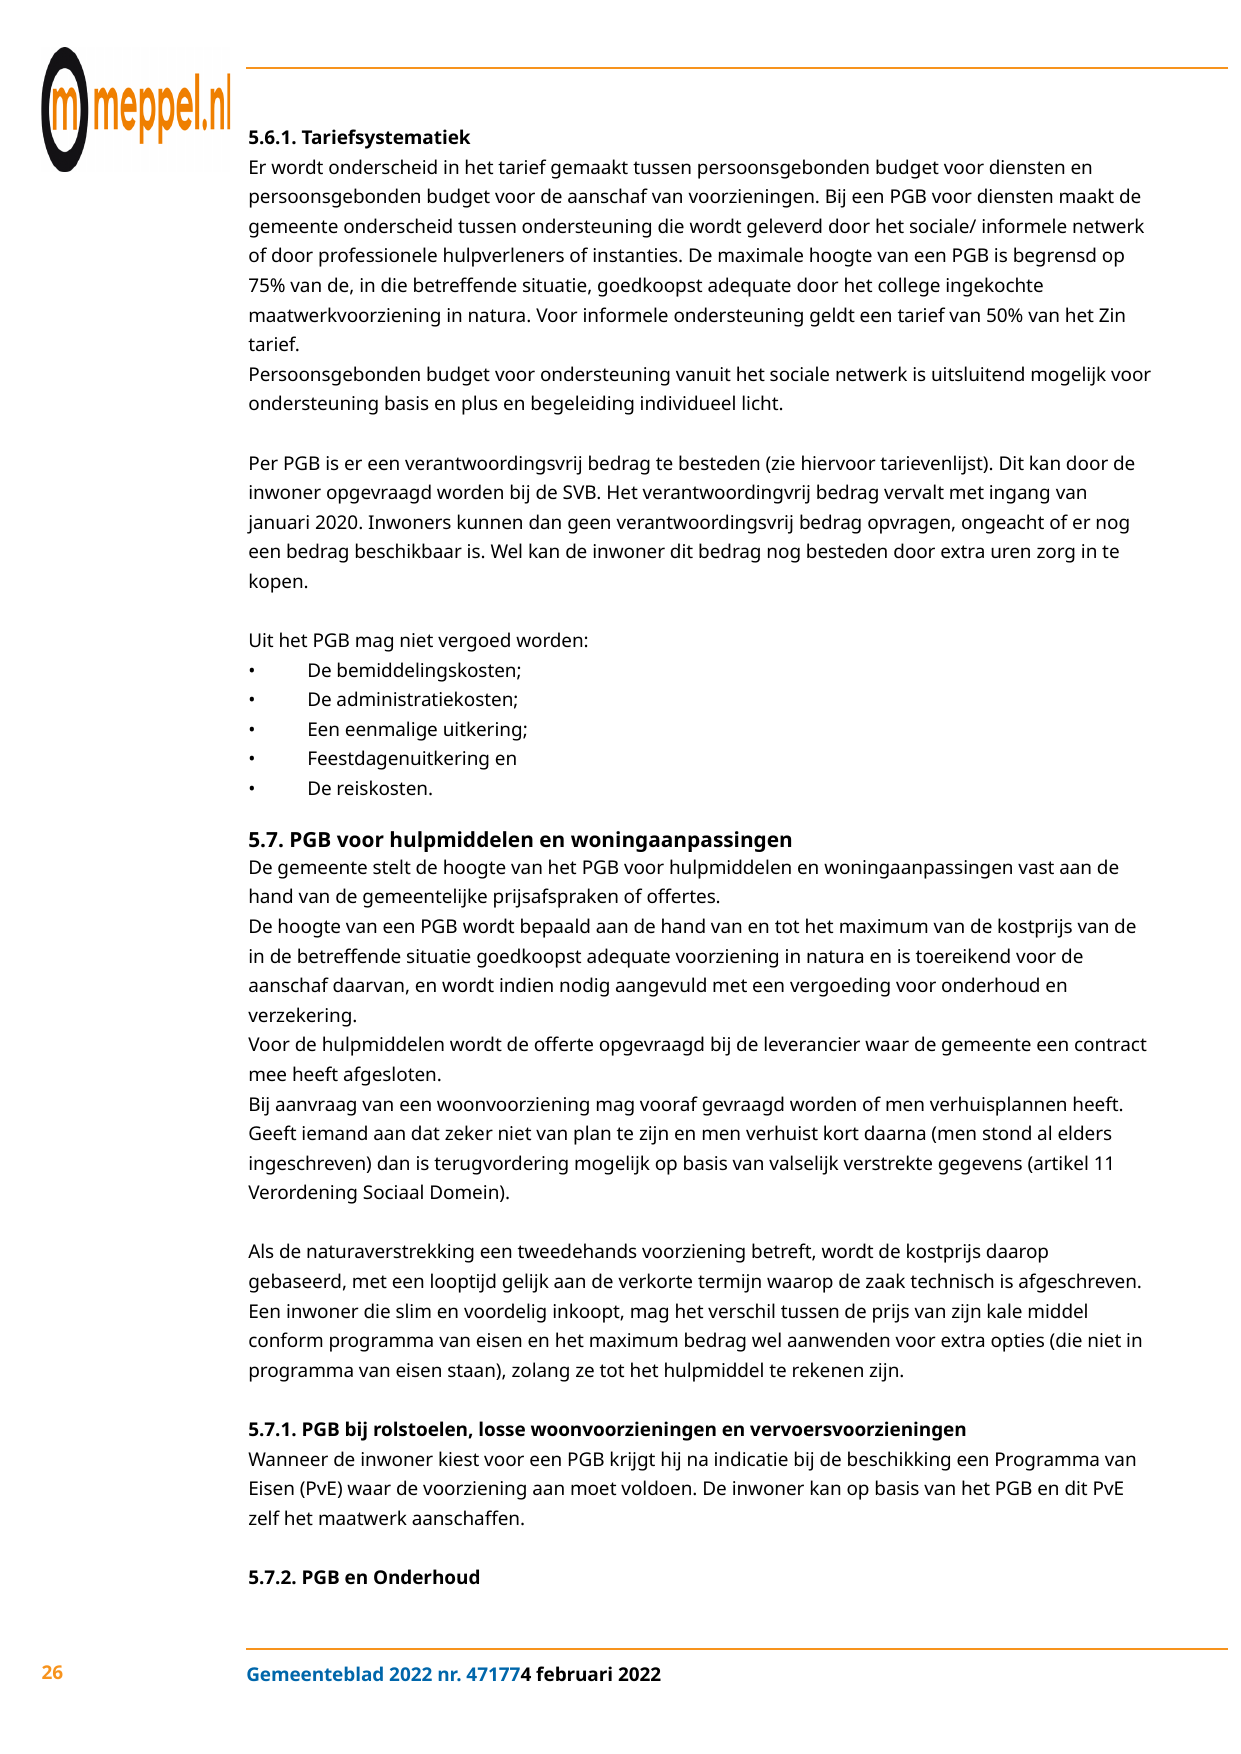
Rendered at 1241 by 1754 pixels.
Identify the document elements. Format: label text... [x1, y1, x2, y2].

text Wanneer de inwoner kiest voor een PGB krijgt hij na indicatie bij de beschikking een Programma van Eisen (PvE) waar de voorziening aan moet voldoen. De inwoner kan op basis van het PGB en dit PvE zelf het maatwerk aanschaffen. [248, 1446, 1152, 1531]
text Persoonsgebonden budget voor ondersteuning vanuit het sociale netwerk is uitsluitend mogelijk voor ondersteuning basis en plus en begeleiding individueel licht. [248, 361, 1152, 416]
text De hoogte van een PGB wordt bepaald aan de hand van en tot het maximum van de kostprijs van de in de betreffende situatie goedkoopst adequate voorziening in natura en is toereikend voor de aanschaf daarvan, en wordt indien nodig aangevuld met een vergoeding voor onderhoud en verzekering. [248, 913, 1152, 1028]
text Als de naturaverstrekking een tweedehands voorziening betreft, wordt de kostprijs daarop gebaseerd, met een looptijd gelijk aan de verkorte termijn waarop de zaak technisch is afgeschreven. [248, 1239, 1152, 1294]
text 5.7.2. PGB en Onderhoud [248, 1564, 1152, 1590]
text Er wordt onderscheid in het tarief gemaakt tussen persoonsgebonden budget voor diensten en persoonsgebonden budget voor de aanschaf van voorzieningen. Bij een PGB voor diensten maakt de gemeente onderscheid tussen ondersteuning die wordt geleverd door het sociale/ informele netwerk of door professionele hulpverleners of instanties. De maximale hoogte van een PGB is begrensd op 75% van de, in die betreffende situatie, goedkoopst adequate door het college ingekochte maatwerkvoorziening in natura. Voor informele ondersteuning geldt een tarief van 50% van het Zin tarief. [248, 154, 1152, 357]
text Uit het PGB mag niet vergoed worden: [248, 627, 1152, 653]
text Voor de hulpmiddelen wordt de offerte opgevraagd bij de leverancier waar de gemeente een contract mee heeft afgesloten. [248, 1032, 1152, 1087]
list De bemiddelingskosten; [248, 657, 1152, 683]
text De gemeente stelt de hoogte van het PGB voor hulpmiddelen en woningaanpassingen vast aan de hand van de gemeentelijke prijsafspraken of offertes. [248, 854, 1152, 909]
list Feestdagenuitkering en [248, 746, 1152, 771]
picture [41, 47, 231, 172]
list De administratiekosten; [248, 686, 1152, 712]
list Een eenmalige uitkering; [248, 716, 1152, 742]
text 5.7. PGB voor hulpmiddelen en woningaanpassingen [248, 826, 1152, 854]
text Per PGB is er een verantwoordingsvrij bedrag te besteden (zie hiervoor tarievenlijst). Dit kan door de inwoner opgevraagd worden bij de SVB. Het verantwoordingvrij bedrag vervalt met ingang van januari 2020. Inwoners kunnen dan geen verantwoordingsvrij bedrag opvragen, ongeacht of er nog een bedrag beschikbaar is. Wel kan de inwoner dit bedrag nog besteden door extra uren zorg in te kopen. [248, 450, 1152, 594]
list De reiskosten. [248, 775, 1152, 801]
text Een inwoner die slim en voordelig inkoopt, mag het verschil tussen de prijs van zijn kale middel conform programma van eisen en het maximum bedrag wel aanwenden voor extra opties (die niet in programma van eisen staan), zolang ze tot het hulpmiddel te rekenen zijn. [248, 1298, 1152, 1383]
text 5.6.1. Tariefsystematiek [248, 124, 1152, 150]
text 5.7.1. PGB bij rolstoelen, losse woonvoorzieningen en vervoersvoorzieningen [248, 1416, 1152, 1442]
text Bij aanvraag van een woonvoorziening mag vooraf gevraagd worden of men verhuisplannen heeft. Geeft iemand aan dat zeker niet van plan te zijn en men verhuist kort daarna (men stond al elders ingeschreven) dan is terugvordering mogelijk op basis van valselijk verstrekte gegevens (artikel 11 Verordening Sociaal Domein). [248, 1091, 1152, 1205]
